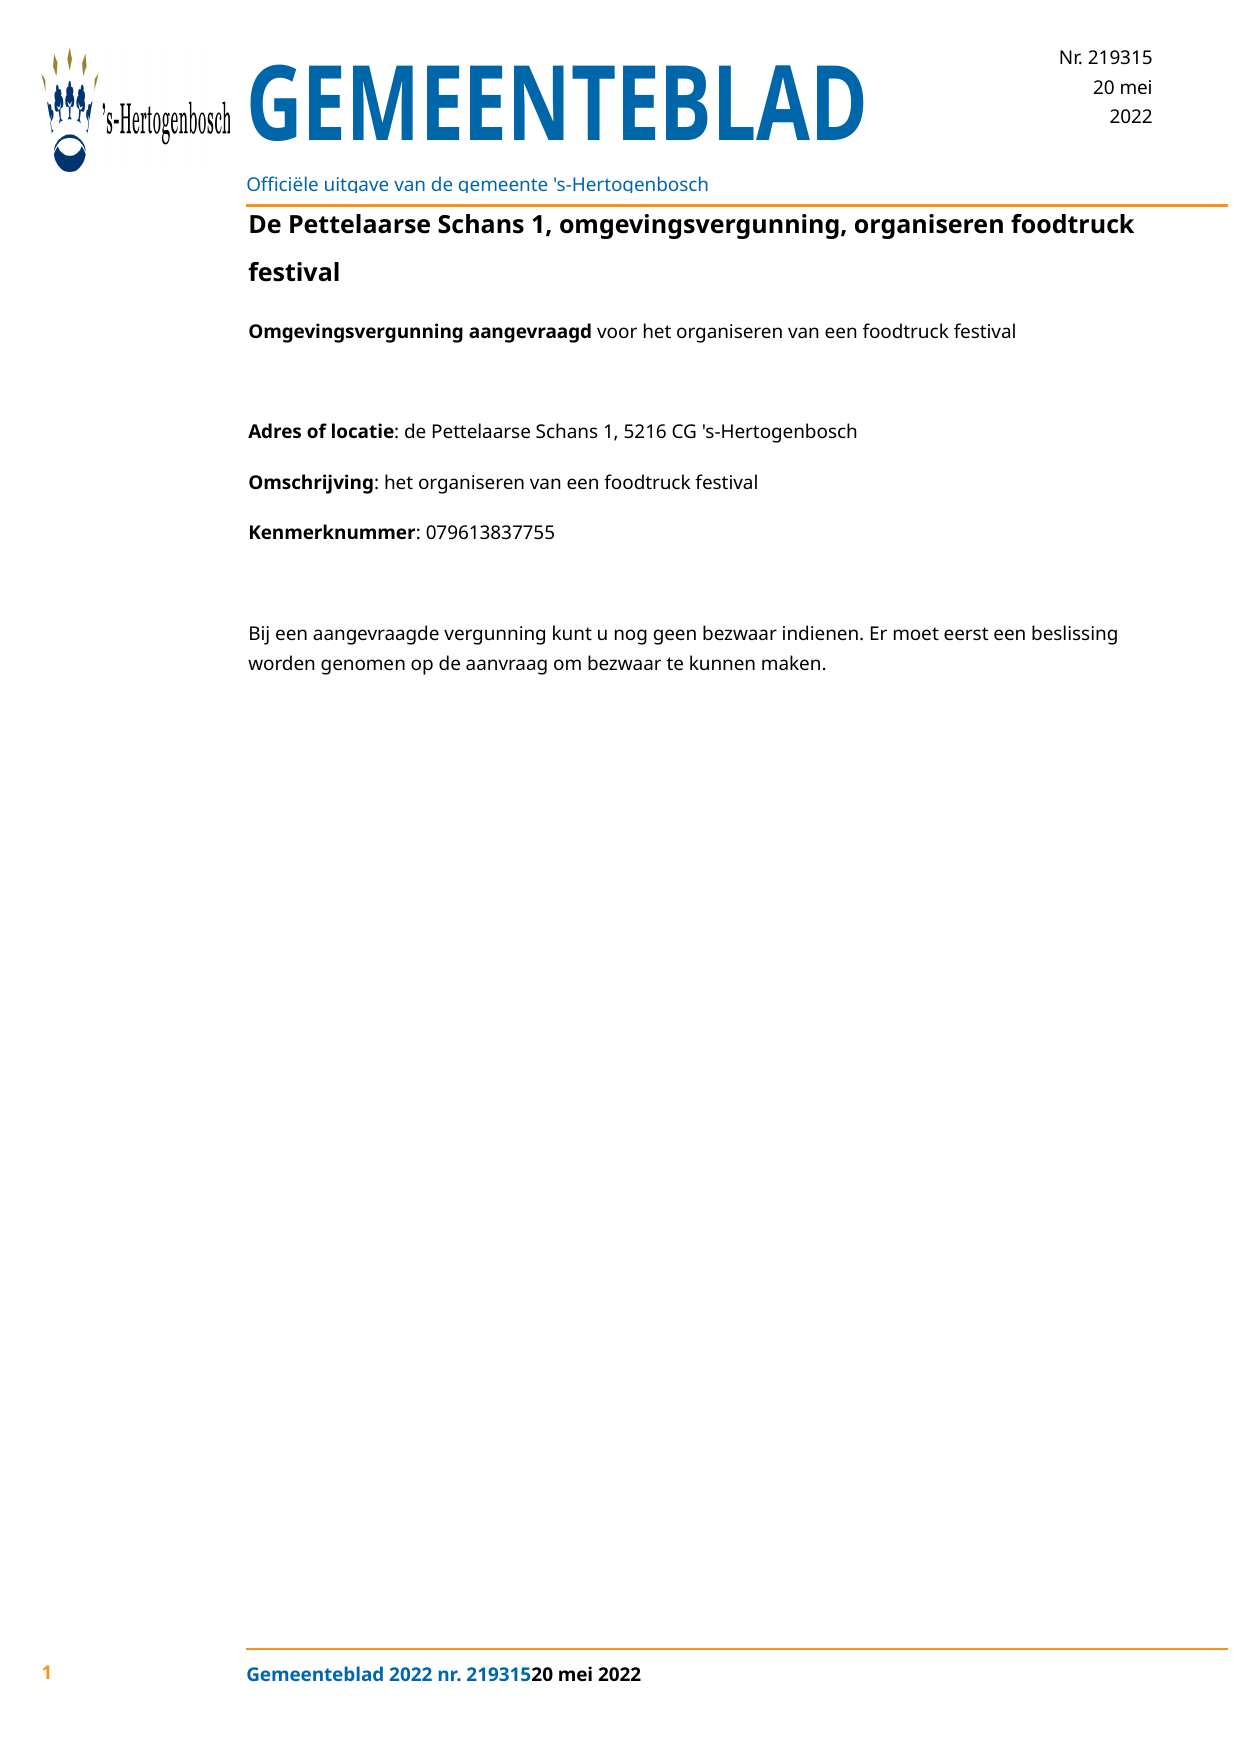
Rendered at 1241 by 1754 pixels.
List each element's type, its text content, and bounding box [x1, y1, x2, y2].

text Omgevingsvergunning aangevraagd voor het organiseren van een foodtruck festival [248, 318, 1152, 344]
text Bij een aangevraagde vergunning kunt u nog geen bezwaar indienen. Er moet eerst een beslissing worden genomen op de aanvraag om bezwaar te kunnen maken. [248, 620, 1152, 676]
text De Pettelaarse Schans 1, omgevingsvergunning, organiseren foodtruck festival [248, 207, 1152, 288]
text Kenmerknummer: 079613837755 [248, 519, 1152, 545]
text Adres of locatie: de Pettelaarse Schans 1, 5216 CG 's-Hertogenbosch [248, 419, 1152, 444]
picture [41, 47, 231, 172]
text Omschrijving: het organiseren van een foodtruck festival [248, 469, 1152, 495]
